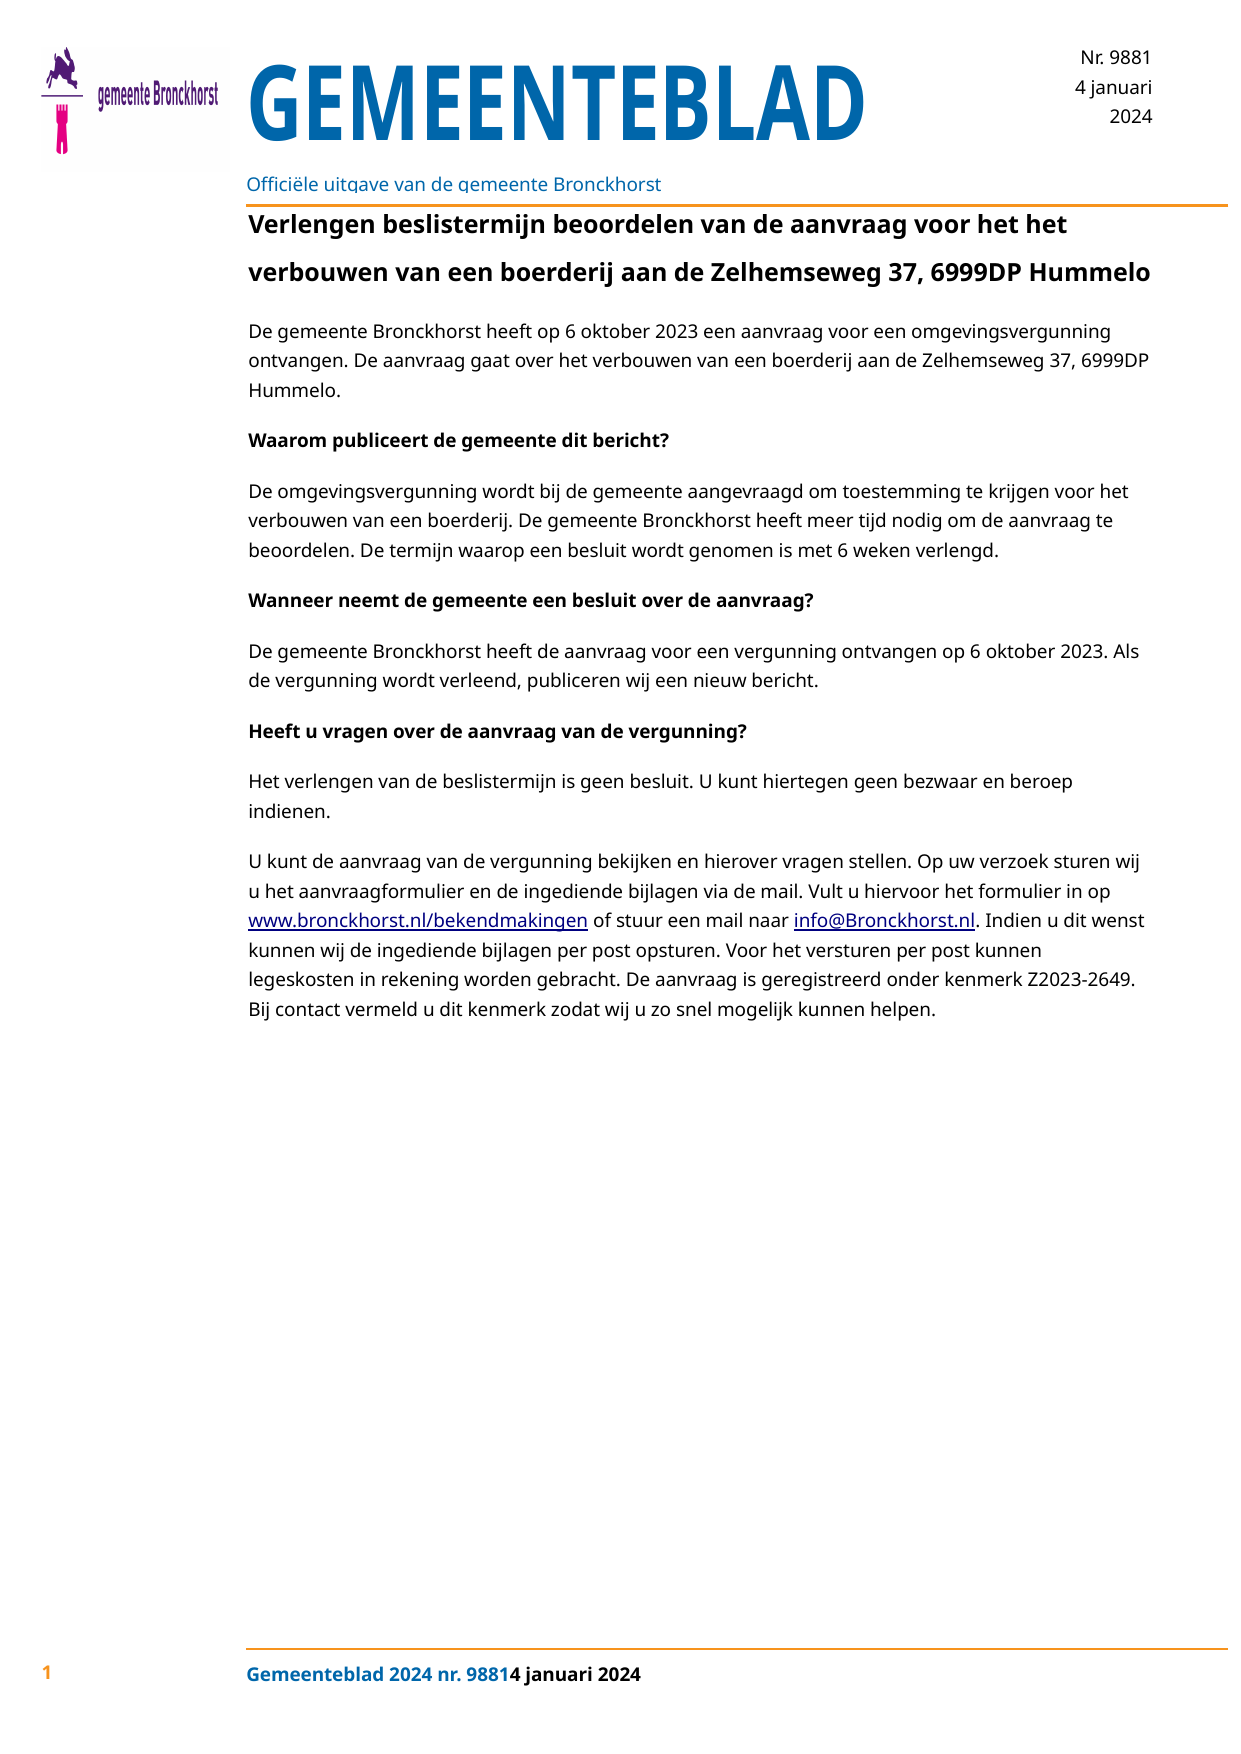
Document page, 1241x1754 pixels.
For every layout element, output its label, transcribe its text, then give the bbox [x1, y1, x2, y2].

text U kunt de aanvraag van de vergunning bekijken en hierover vragen stellen. Op uw verzoek sturen wij u het aanvraagformulier en de ingediende bijlagen via de mail. Vult u hiervoor het formulier in op www.bronckhorst.nl/bekendmakingen of stuur een mail naar info@Bronckhorst.nl. Indien u dit wenst kunnen wij de ingediende bijlagen per post opsturen. Voor het versturen per post kunnen legeskosten in rekening worden gebracht. De aanvraag is geregistreerd onder kenmerk Z2023-2649. Bij contact vermeld u dit kenmerk zodat wij u zo snel mogelijk kunnen helpen. [248, 848, 1152, 1022]
text Wanneer neemt de gemeente een besluit over de aanvraag? [248, 587, 1152, 613]
text Waarom publiceert de gemeente dit bericht? [248, 427, 1152, 453]
text Verlengen beslistermijn beoordelen van de aanvraag voor het het verbouwen van een boerderij aan de Zelhemseweg 37, 6999DP Hummelo [248, 207, 1152, 288]
picture [41, 47, 231, 172]
text Heeft u vragen over de aanvraag van de vergunning? [248, 718, 1152, 744]
text De gemeente Bronckhorst heeft op 6 oktober 2023 een aanvraag voor een omgevingsvergunning ontvangen. De aanvraag gaat over het verbouwen van een boerderij aan de Zelhemseweg 37, 6999DP Hummelo. [248, 318, 1152, 403]
text Het verlengen van de beslistermijn is geen besluit. U kunt hiertegen geen bezwaar en beroep indienen. [248, 768, 1152, 824]
text De gemeente Bronckhorst heeft de aanvraag voor een vergunning ontvangen op 6 oktober 2023. Als de vergunning wordt verleend, publiceren wij een nieuw bericht. [248, 638, 1152, 693]
text De omgevingsvergunning wordt bij de gemeente aangevraagd om toestemming te krijgen voor het verbouwen van een boerderij. De gemeente Bronckhorst heeft meer tijd nodig om de aanvraag te beoordelen. De termijn waarop een besluit wordt genomen is met 6 weken verlengd. [248, 478, 1152, 563]
